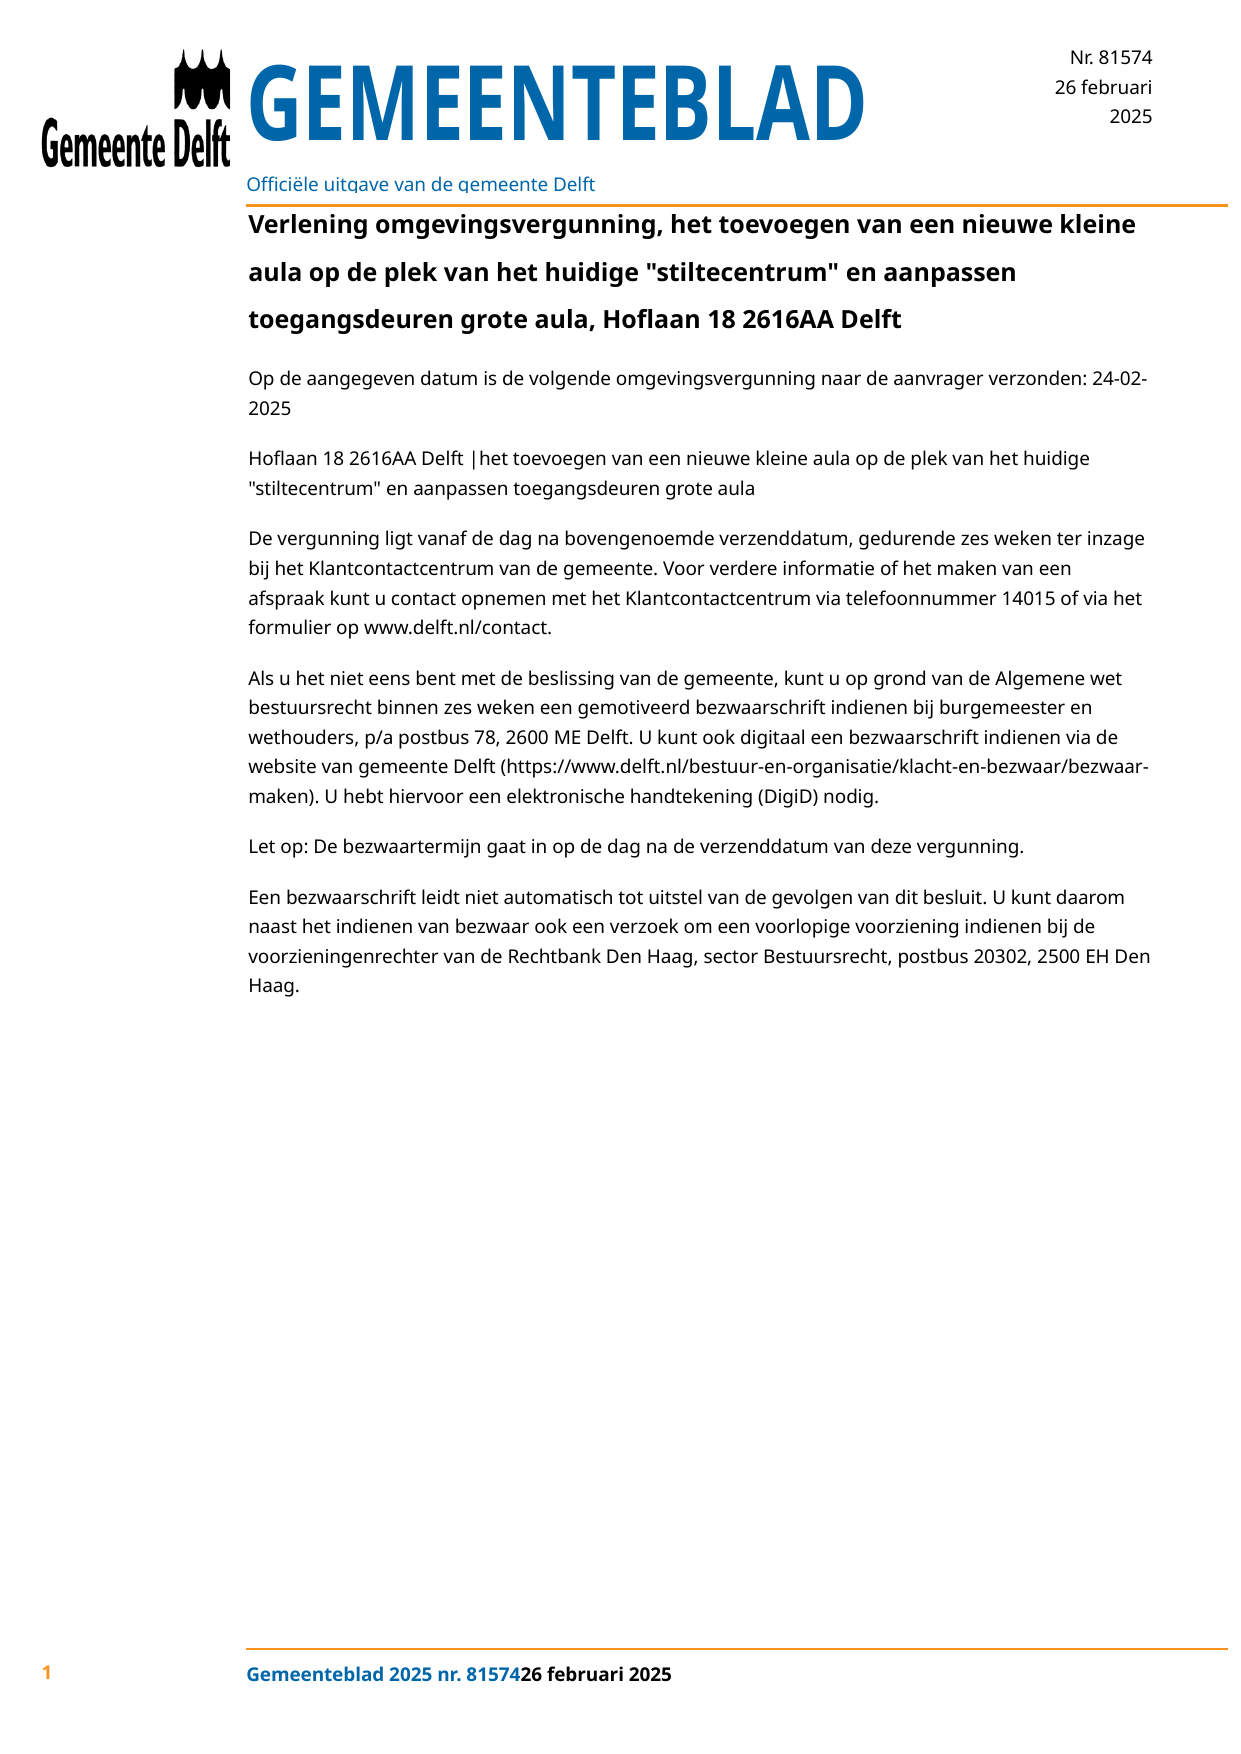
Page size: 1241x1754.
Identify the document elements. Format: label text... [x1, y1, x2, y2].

text Op de aangegeven datum is de volgende omgevingsvergunning naar de aanvrager verzonden: 24-02-2025 [248, 366, 1152, 421]
text Een bezwaarschrift leidt niet automatisch tot uitstel van de gevolgen van dit besluit. U kunt daarom naast het indienen van bezwaar ook een verzoek om een voorlopige voorziening indienen bij de voorzieningenrechter van de Rechtbank Den Haag, sector Bestuursrecht, postbus 20302, 2500 EH Den Haag. [248, 884, 1152, 998]
text Let op: De bezwaartermijn gaat in op de dag na de verzenddatum van deze vergunning. [248, 833, 1152, 859]
text Hoflaan 18 2616AA Delft |het toevoegen van een nieuwe kleine aula op de plek van het huidige "stiltecentrum" en aanpassen toegangsdeuren grote aula [248, 446, 1152, 501]
text Verlening omgevingsvergunning, het toevoegen van een nieuwe kleine aula op de plek van het huidige "stiltecentrum" en aanpassen toegangsdeuren grote aula, Hoflaan 18 2616AA Delft [248, 207, 1152, 336]
text De vergunning ligt vanaf de dag na bovengenoemde verzenddatum, gedurende zes weken ter inzage bij het Klantcontactcentrum van de gemeente. Voor verdere informatie of het maken van een afspraak kunt u contact opnemen met het Klantcontactcentrum via telefoonnummer 14015 of via het formulier op www.delft.nl/contact. [248, 526, 1152, 640]
text Als u het niet eens bent met de beslissing van de gemeente, kunt u op grond van de Algemene wet bestuursrecht binnen zes weken een gemotiveerd bezwaarschrift indienen bij burgemeester en wethouders, p/a postbus 78, 2600 ME Delft. U kunt ook digitaal een bezwaarschrift indienen via de website van gemeente Delft (https://www.delft.nl/bestuur-en-organisatie/klacht-en-bezwaar/bezwaar-maken). U hebt hiervoor een elektronische handtekening (DigiD) nodig. [248, 665, 1152, 809]
picture [41, 47, 231, 172]
